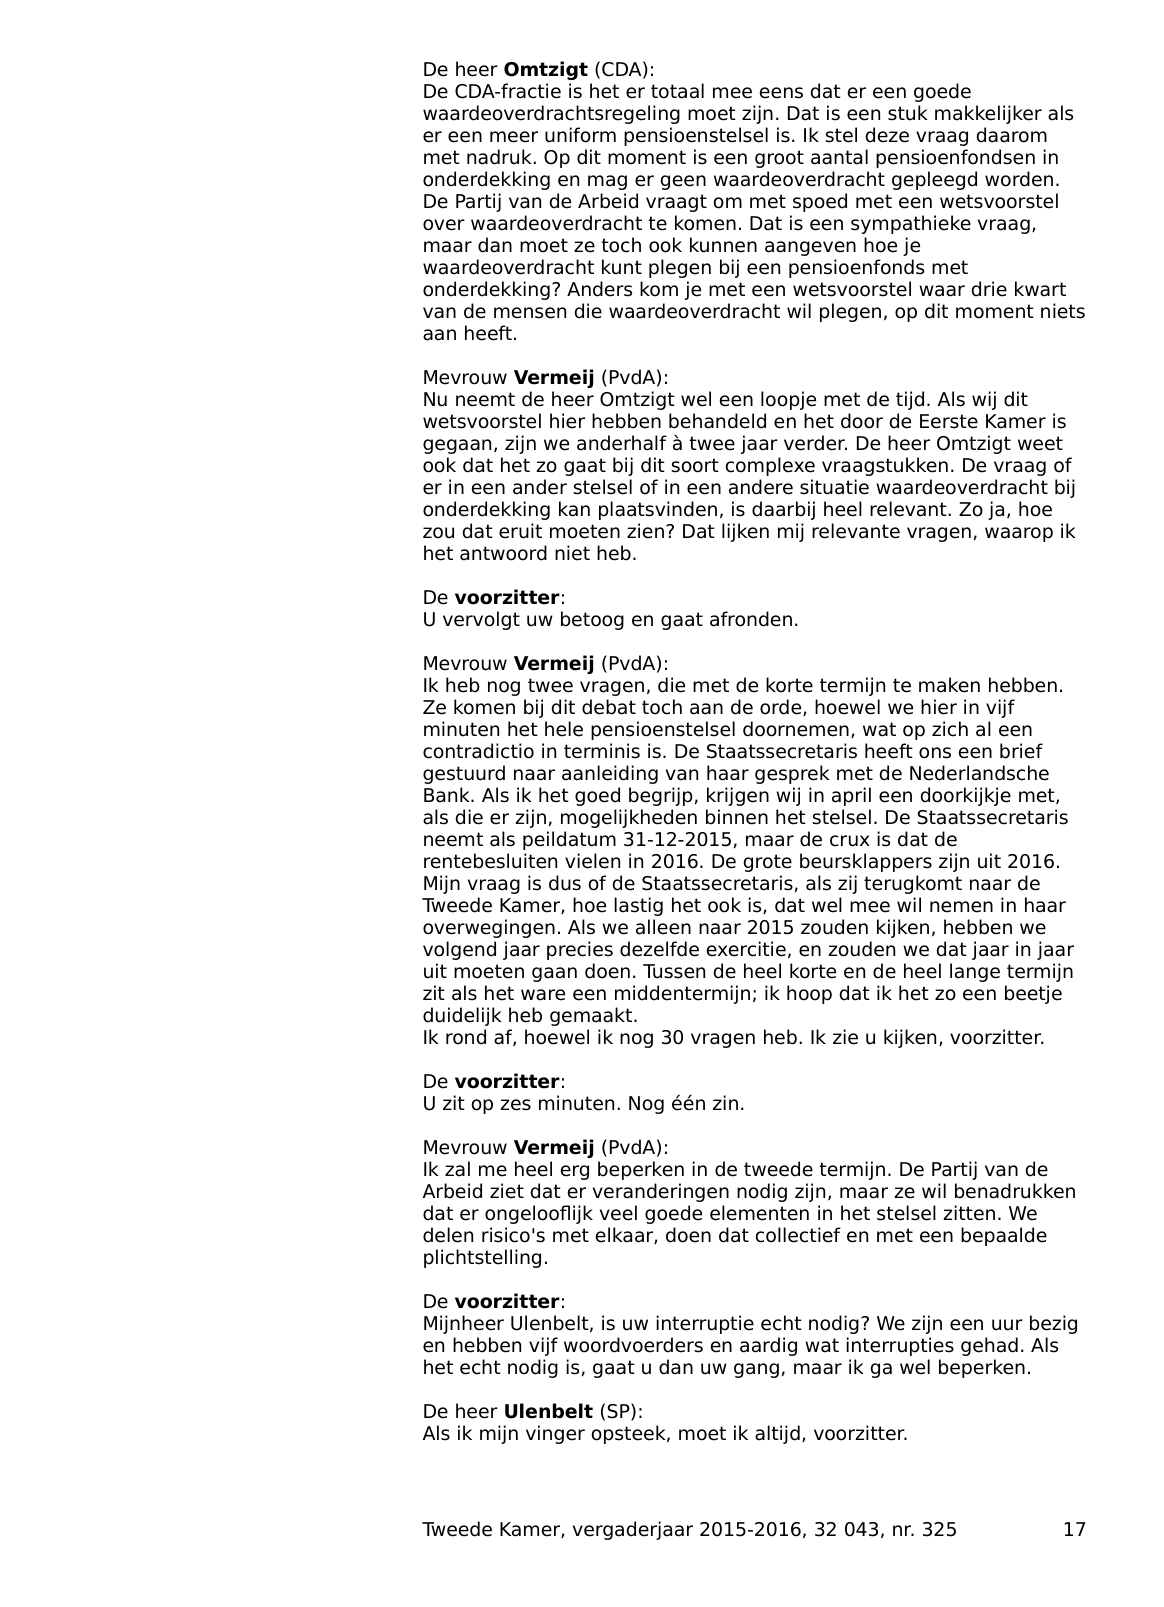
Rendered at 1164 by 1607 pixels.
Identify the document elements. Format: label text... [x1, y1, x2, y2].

text De voorzitter: [422, 1071, 1087, 1093]
text Ik rond af, hoewel ik nog 30 vragen heb. Ik zie u kijken, voorzitter. [422, 1027, 1087, 1049]
text Mijnheer Ulenbelt, is uw interruptie echt nodig? We zijn een uur bezig en hebben vijf woordvoerders en aardig wat interrupties gehad. Als het echt nodig is, gaat u dan uw gang, maar ik ga wel beperken. [422, 1313, 1087, 1379]
text Ik zal me heel erg beperken in de tweede termijn. De Partij van de Arbeid ziet dat er veranderingen nodig zijn, maar ze wil benadrukken dat er ongelooflijk veel goede elementen in het stelsel zitten. We delen risico's met elkaar, doen dat collectief en met een bepaalde plichtstelling. [422, 1159, 1087, 1269]
text Als ik mijn vinger opsteek, moet ik altijd, voorzitter. [422, 1423, 1087, 1445]
text De CDA-fractie is het er totaal mee eens dat er een goede waardeoverdrachtsregeling moet zijn. Dat is een stuk makkelijker als er een meer uniform pensioenstelsel is. Ik stel deze vraag daarom met nadruk. Op dit moment is een groot aantal pensioenfondsen in onderdekking en mag er geen waardeoverdracht gepleegd worden. De Partij van de Arbeid vraagt om met spoed met een wetsvoorstel over waardeoverdracht te komen. Dat is een sympathieke vraag, maar dan moet ze toch ook kunnen aangeven hoe je waardeoverdracht kunt plegen bij een pensioenfonds met onderdekking? Anders kom je met een wetsvoorstel waar drie kwart van de mensen die waardeoverdracht wil plegen, op dit moment niets aan heeft. [422, 81, 1087, 345]
text Ik heb nog twee vragen, die met de korte termijn te maken hebben. Ze komen bij dit debat toch aan de orde, hoewel we hier in vijf minuten het hele pensioenstelsel doornemen, wat op zich al een contradictio in terminis is. De Staatssecretaris heeft ons een brief gestuurd naar aanleiding van haar gesprek met de Nederlandsche Bank. Als ik het goed begrijp, krijgen wij in april een doorkijkje met, als die er zijn, mogelijkheden binnen het stelsel. De Staatssecretaris neemt als peildatum 31-12-2015, maar de crux is dat de rentebesluiten vielen in 2016. De grote beursklappers zijn uit 2016. Mijn vraag is dus of de Staatssecretaris, als zij terugkomt naar de Tweede Kamer, hoe lastig het ook is, dat wel mee wil nemen in haar overwegingen. Als we alleen naar 2015 zouden kijken, hebben we volgend jaar precies dezelfde exercitie, en zouden we dat jaar in jaar uit moeten gaan doen. Tussen de heel korte en de heel lange termijn zit als het ware een middentermijn; ik hoop dat ik het zo een beetje duidelijk heb gemaakt. [422, 675, 1087, 1027]
text U zit op zes minuten. Nog één zin. [422, 1093, 1087, 1115]
text Mevrouw Vermeij (PvdA): [422, 1137, 1087, 1159]
text De voorzitter: [422, 587, 1087, 609]
text De heer Ulenbelt (SP): [422, 1401, 1087, 1423]
text De heer Omtzigt (CDA): [422, 59, 1087, 81]
text De voorzitter: [422, 1291, 1087, 1313]
text Nu neemt de heer Omtzigt wel een loopje met de tijd. Als wij dit wetsvoorstel hier hebben behandeld en het door de Eerste Kamer is gegaan, zijn we anderhalf à twee jaar verder. De heer Omtzigt weet ook dat het zo gaat bij dit soort complexe vraagstukken. De vraag of er in een ander stelsel of in een andere situatie waardeoverdracht bij onderdekking kan plaatsvinden, is daarbij heel relevant. Zo ja, hoe zou dat eruit moeten zien? Dat lijken mij relevante vragen, waarop ik het antwoord niet heb. [422, 389, 1087, 565]
text U vervolgt uw betoog en gaat afronden. [422, 609, 1087, 631]
text Mevrouw Vermeij (PvdA): [422, 653, 1087, 675]
text Mevrouw Vermeij (PvdA): [422, 367, 1087, 389]
